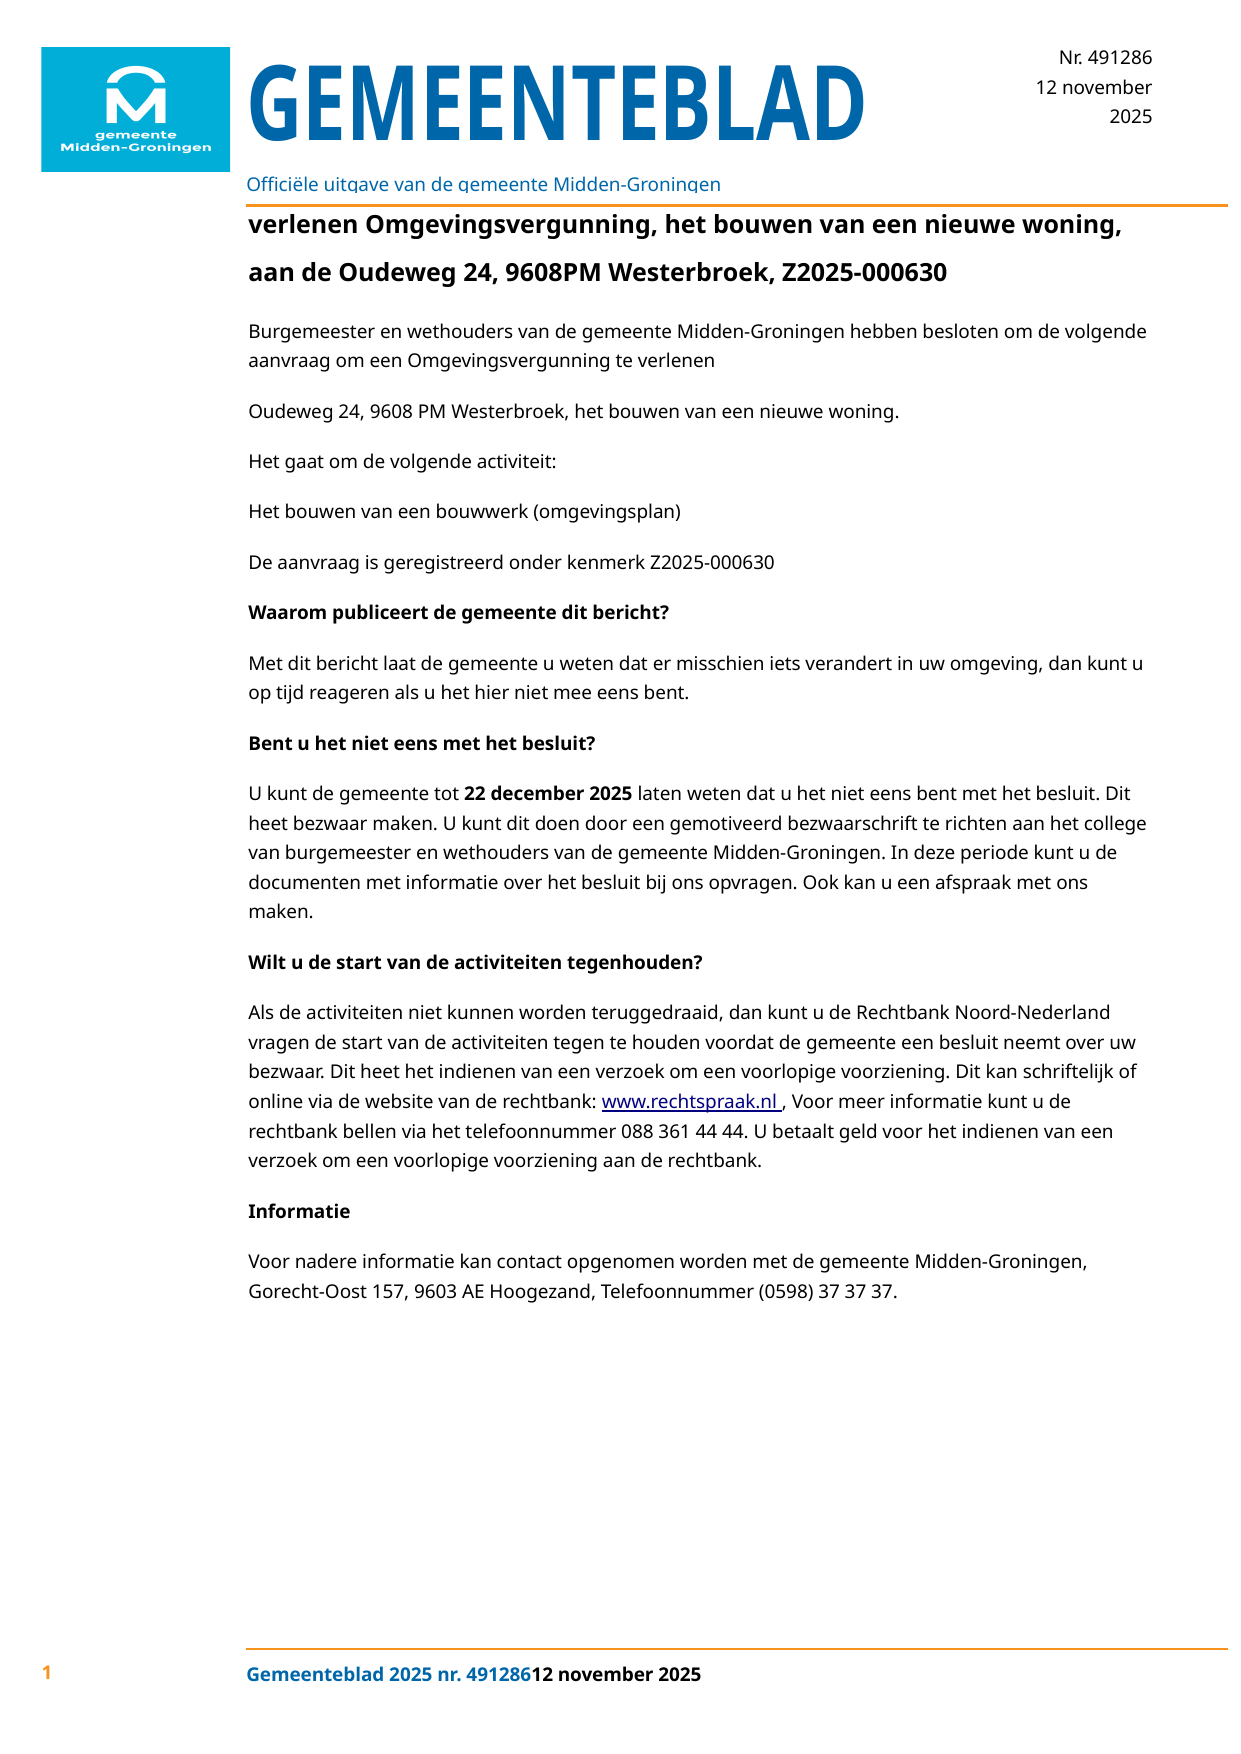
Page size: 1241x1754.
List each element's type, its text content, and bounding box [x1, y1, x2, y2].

picture [107, 89, 165, 122]
text U kunt de gemeente tot 22 december 2025 laten weten dat u het niet eens bent met het besluit. Dit heet bezwaar maken. U kunt dit doen door een gemotiveerd bezwaarschrift te richten aan het college van burgemeester en wethouders van de gemeente Midden-Groningen. In deze periode kunt u de documenten met informatie over het besluit bij ons opvragen. Ook kan u een afspraak met ons maken. [248, 780, 1152, 924]
text De aanvraag is geregistreerd onder kenmerk Z2025-000630 [248, 549, 1152, 575]
picture [108, 66, 164, 82]
text Informatie [248, 1198, 1152, 1224]
text Burgemeester en wethouders van de gemeente Midden-Groningen hebben besloten om de volgende aanvraag om een Omgevingsvergunning te verlenen [248, 318, 1152, 373]
text Het bouwen van een bouwwerk (omgevingsplan) [248, 499, 1152, 524]
text Als de activiteiten niet kunnen worden teruggedraaid, dan kunt u de Rechtbank Noord-Nederland vragen de start van de activiteiten tegen te houden voordat de gemeente een besluit neemt over uw bezwaar. Dit heet het indienen van een verzoek om een voorlopige voorziening. Dit kan schriftelijk of online via de website van de rechtbank: www.rechtspraak.nl , Voor meer informatie kunt u de rechtbank bellen via het telefoonnummer 088 361 44 44. U betaalt geld voor het indienen van een verzoek om een voorlopige voorziening aan de rechtbank. [248, 999, 1152, 1173]
text Bent u het niet eens met het besluit? [248, 730, 1152, 756]
text Wilt u de start van de activiteiten tegenhouden? [248, 949, 1152, 975]
picture [184, 146, 190, 153]
text Voor nadere informatie kan contact opgenomen worden met de gemeente Midden-Groningen, Gorecht-Oost 157, 9603 AE Hoogezand, Telefoonnummer (0598) 37 37 37. [248, 1248, 1152, 1304]
text Met dit bericht laat de gemeente u weten dat er misschien iets verandert in uw omgeving, dan kunt u op tijd reageren als u het hier niet mee eens bent. [248, 650, 1152, 705]
text Waarom publiceert de gemeente dit bericht? [248, 599, 1152, 625]
text verlenen Omgevingsvergunning, het bouwen van een nieuwe woning, aan de Oudeweg 24, 9608PM Westerbroek, Z2025-000630 [248, 207, 1152, 288]
text Oudeweg 24, 9608 PM Westerbroek, het bouwen van een nieuwe woning. [248, 398, 1152, 424]
text Het gaat om de volgende activiteit: [248, 448, 1152, 474]
